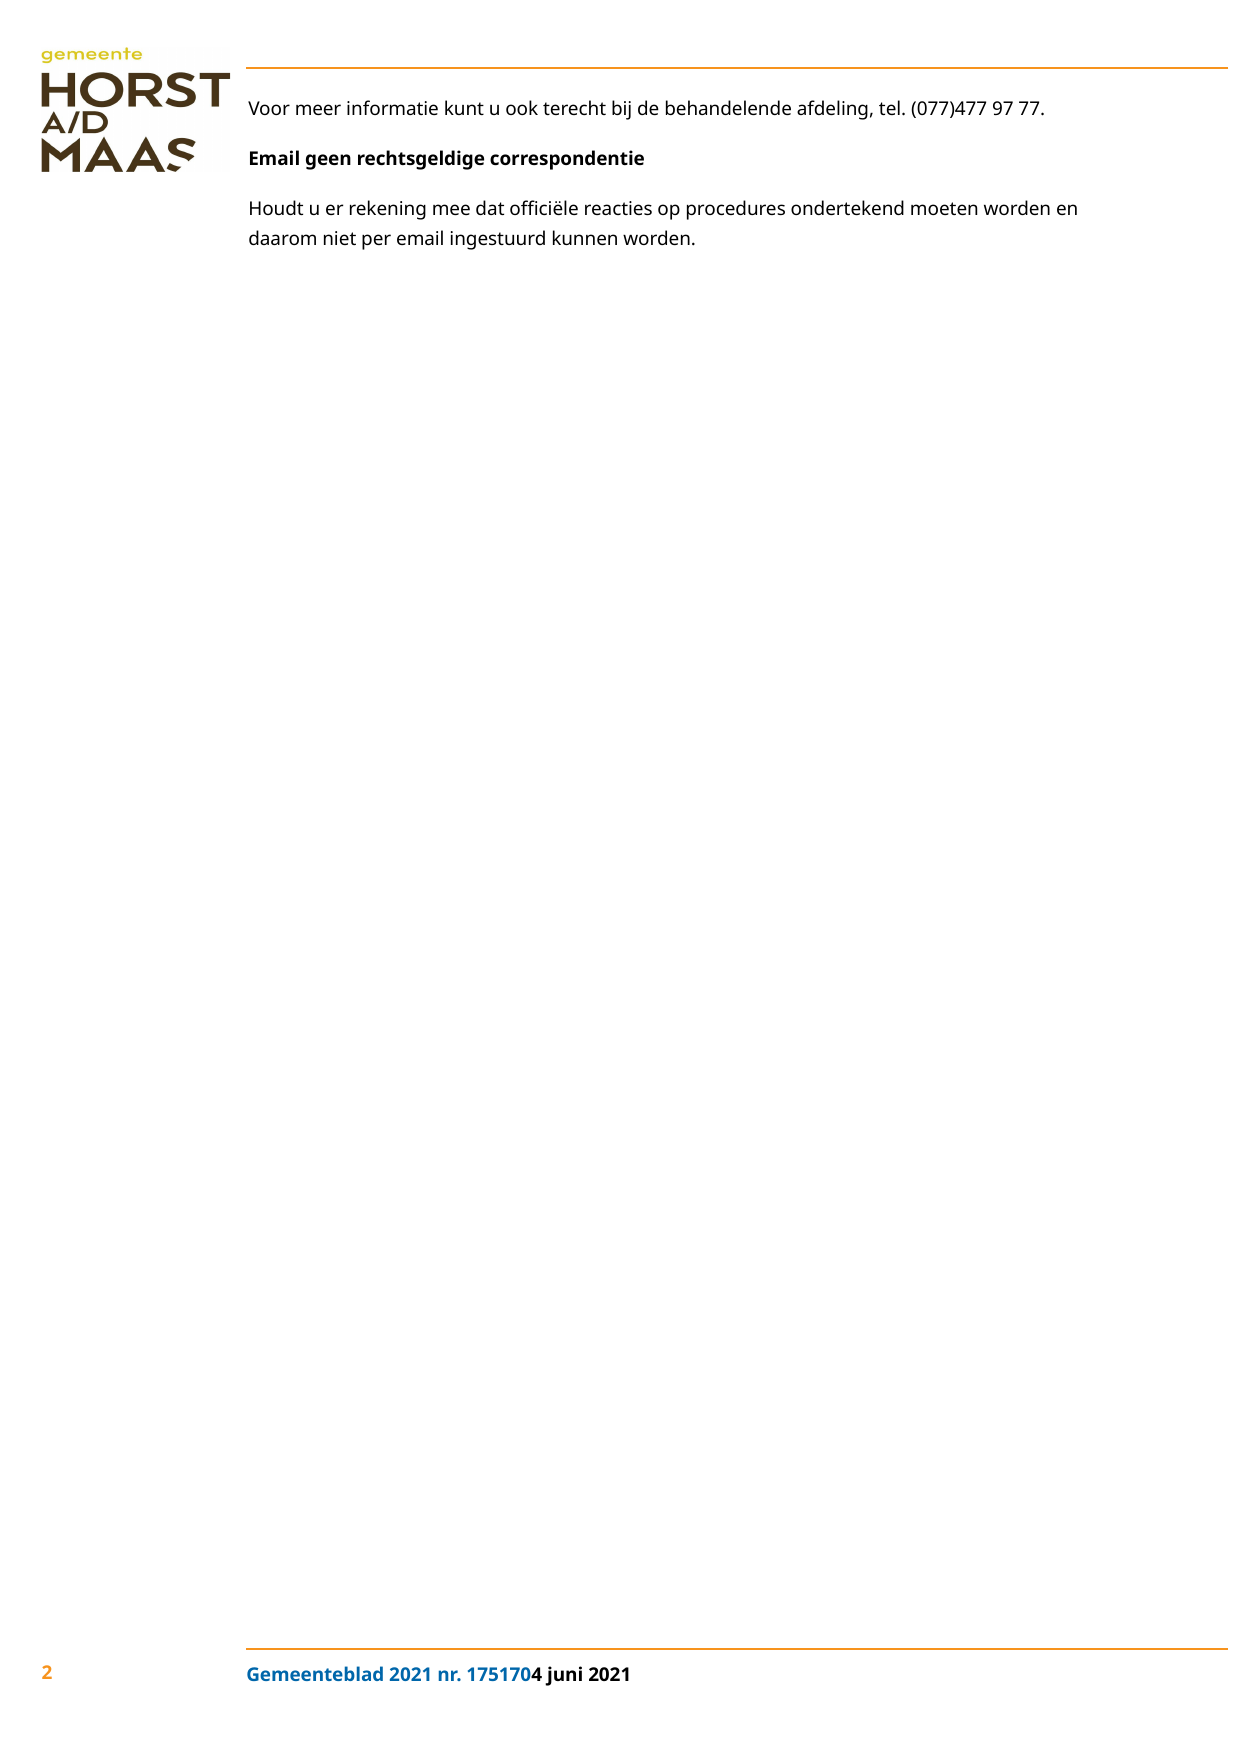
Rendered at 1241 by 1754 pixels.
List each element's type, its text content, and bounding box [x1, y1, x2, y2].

picture [41, 47, 231, 172]
text Houdt u er rekening mee dat officiële reacties op procedures ondertekend moeten worden en daarom niet per email ingestuurd kunnen worden. [248, 196, 1152, 251]
text Voor meer informatie kunt u ook terecht bij de behandelende afdeling, tel. (077)477 97 77. [248, 95, 1152, 121]
text Email geen rechtsgeldige correspondentie [248, 145, 1152, 171]
